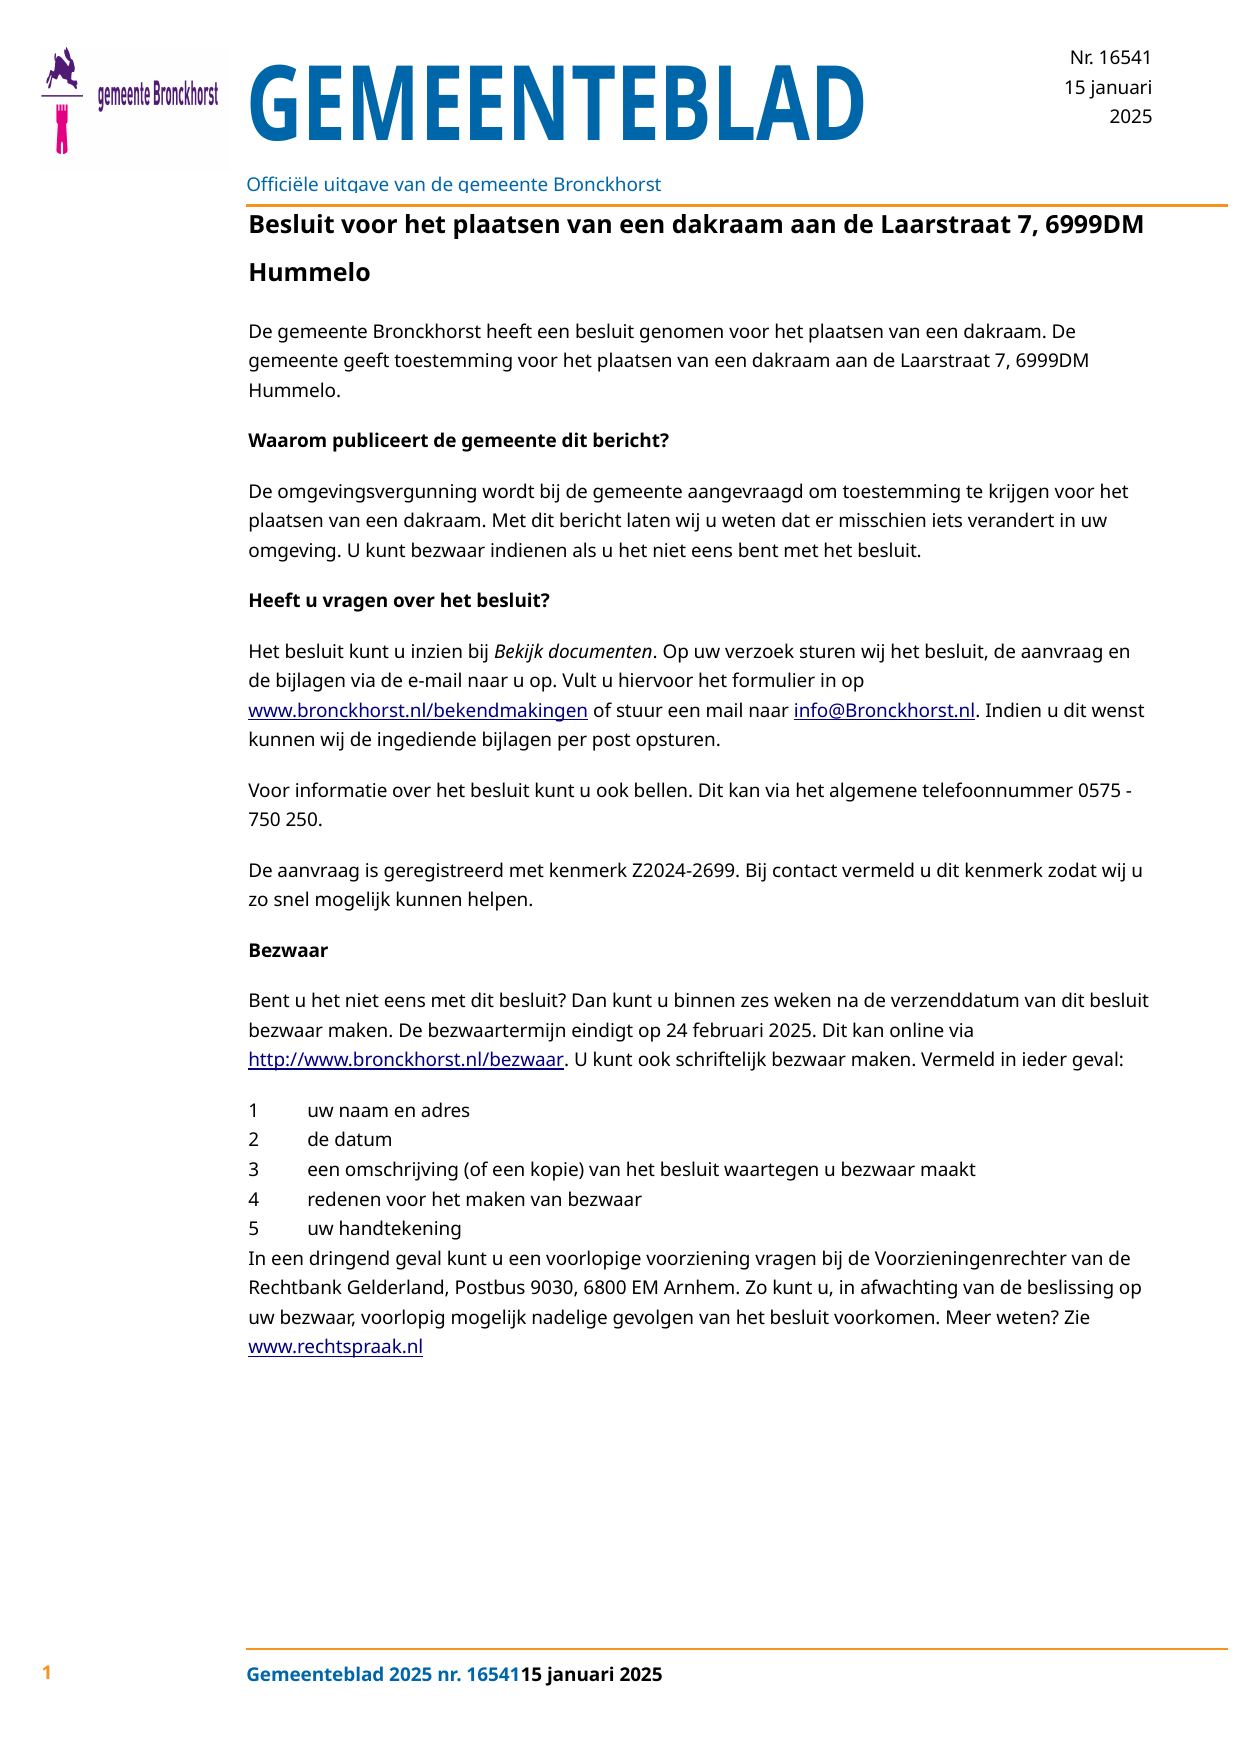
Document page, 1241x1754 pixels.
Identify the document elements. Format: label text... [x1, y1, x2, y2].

text Het besluit kunt u inzien bij Bekijk documenten. Op uw verzoek sturen wij het besluit, de aanvraag en de bijlagen via de e-mail naar u op. Vult u hiervoor het formulier in op www.bronckhorst.nl/bekendmakingen of stuur een mail naar info@Bronckhorst.nl. Indien u dit wenst kunnen wij de ingediende bijlagen per post opsturen. [248, 638, 1152, 752]
list de datum [248, 1127, 1152, 1152]
text De omgevingsvergunning wordt bij de gemeente aangevraagd om toestemming te krijgen voor het plaatsen van een dakraam. Met dit bericht laten wij u weten dat er misschien iets verandert in uw omgeving. U kunt bezwaar indienen als u het niet eens bent met het besluit. [248, 478, 1152, 563]
text Heeft u vragen over het besluit? [248, 587, 1152, 613]
text Besluit voor het plaatsen van een dakraam aan de Laarstraat 7, 6999DM Hummelo [248, 207, 1152, 288]
list uw naam en adres [248, 1097, 1152, 1123]
text Bezwaar [248, 937, 1152, 963]
picture [41, 47, 231, 172]
list redenen voor het maken van bezwaar [248, 1186, 1152, 1212]
text De gemeente Bronckhorst heeft een besluit genomen voor het plaatsen van een dakraam. De gemeente geeft toestemming voor het plaatsen van een dakraam aan de Laarstraat 7, 6999DM Hummelo. [248, 318, 1152, 403]
list een omschrijving (of een kopie) van het besluit waartegen u bezwaar maakt [248, 1156, 1152, 1182]
list uw handtekening [248, 1215, 1152, 1241]
text Bent u het niet eens met dit besluit? Dan kunt u binnen zes weken na de verzenddatum van dit besluit bezwaar maken. De bezwaartermijn eindigt op 24 februari 2025. Dit kan online via http://www.bronckhorst.nl/bezwaar. U kunt ook schriftelijk bezwaar maken. Vermeld in ieder geval: [248, 987, 1152, 1072]
text Voor informatie over het besluit kunt u ook bellen. Dit kan via het algemene telefoonnummer 0575 - 750 250. [248, 777, 1152, 832]
text Waarom publiceert de gemeente dit bericht? [248, 427, 1152, 453]
text In een dringend geval kunt u een voorlopige voorziening vragen bij de Voorzieningenrechter van de Rechtbank Gelderland, Postbus 9030, 6800 EM Arnhem. Zo kunt u, in afwachting van de beslissing op uw bezwaar, voorlopig mogelijk nadelige gevolgen van het besluit voorkomen. Meer weten? Zie www.rechtspraak.nl [248, 1245, 1152, 1359]
text De aanvraag is geregistreerd met kenmerk Z2024-2699. Bij contact vermeld u dit kenmerk zodat wij u zo snel mogelijk kunnen helpen. [248, 857, 1152, 912]
